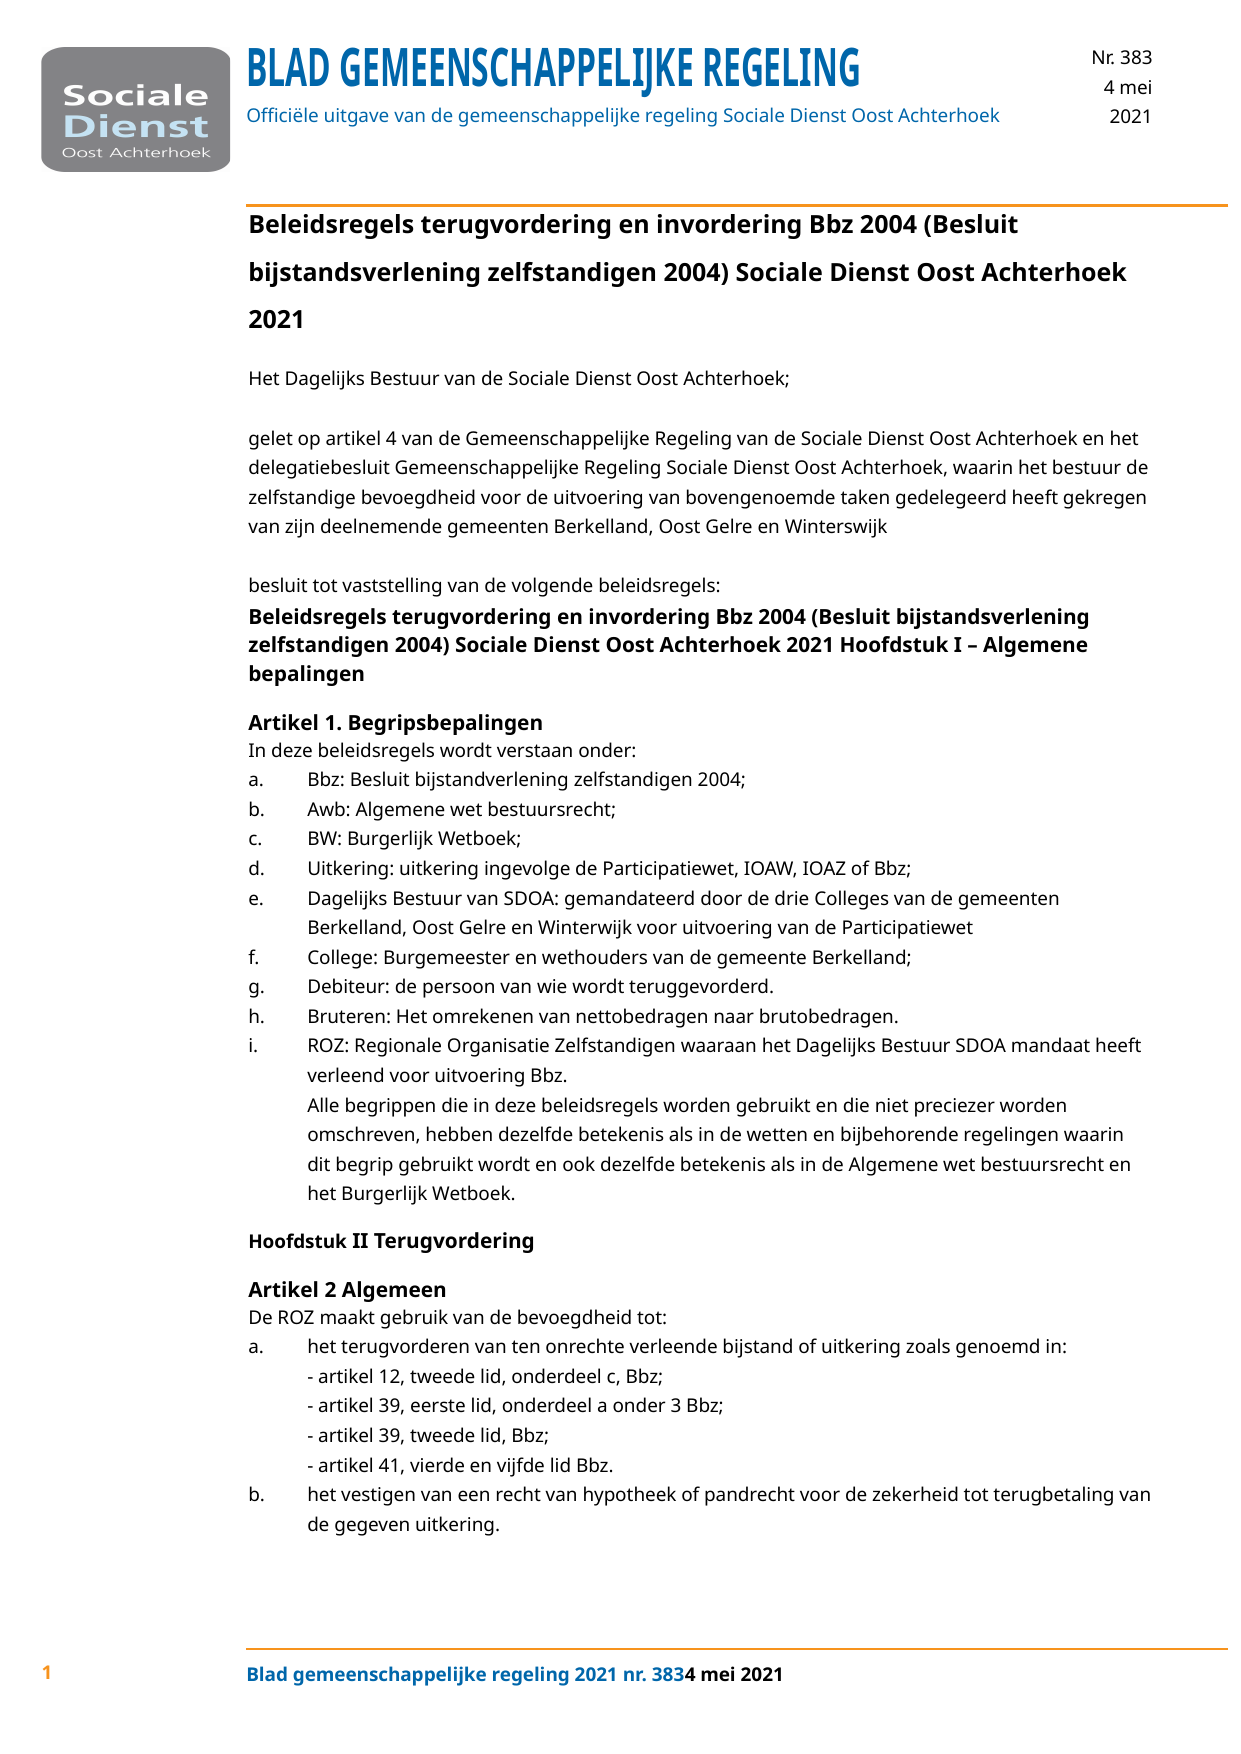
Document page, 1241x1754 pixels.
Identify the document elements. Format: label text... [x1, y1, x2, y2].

list BW: Burgerlijk Wetboek; [248, 826, 1152, 851]
list ROZ: Regionale Organisatie Zelfstandigen waaraan het Dagelijks Bestuur SDOA mandaat heeft verleend voor uitvoering Bbz. [248, 1033, 1152, 1088]
text De ROZ maakt gebruik van de bevoegdheid tot: [248, 1304, 1152, 1329]
list - artikel 12, tweede lid, onderdeel c, Bbz; [248, 1363, 1152, 1389]
list College: Burgemeester en wethouders van de gemeente Berkelland; [248, 944, 1152, 969]
list - artikel 39, eerste lid, onderdeel a onder 3 Bbz; [248, 1393, 1152, 1418]
list het vestigen van een recht van hypotheek of pandrecht voor de zekerheid tot terugbetaling van de gegeven uitkering. [248, 1481, 1152, 1537]
list Debiteur: de persoon van wie wordt teruggevorderd. [248, 973, 1152, 999]
text gelet op artikel 4 van de Gemeenschappelijke Regeling van de Sociale Dienst Oost Achterhoek en het delegatiebesluit Gemeenschappelijke Regeling Sociale Dienst Oost Achterhoek, waarin het bestuur de zelfstandige bevoegdheid voor de uitvoering van bovengenoemde taken gedelegeerd heeft gekregen van zijn deelnemende gemeenten Berkelland, Oost Gelre en Winterswijk [248, 425, 1152, 539]
list - artikel 41, vierde en vijfde lid Bbz. [248, 1452, 1152, 1477]
list het terugvorderen van ten onrechte verleende bijstand of uitkering zoals genoemd in: [248, 1333, 1152, 1359]
text In deze beleidsregels wordt verstaan onder: [248, 737, 1152, 762]
text besluit tot vaststelling van de volgende beleidsregels: [248, 573, 1152, 598]
text Het Dagelijks Bestuur van de Sociale Dienst Oost Achterhoek; [248, 366, 1152, 391]
list Bruteren: Het omrekenen van nettobedragen naar brutobedragen. [248, 1003, 1152, 1029]
list - artikel 39, tweede lid, Bbz; [248, 1422, 1152, 1448]
text Hoofdstuk II Terugvordering [248, 1226, 1152, 1254]
text Beleidsregels terugvordering en invordering Bbz 2004 (Besluit bijstandsverlening zelfstandigen 2004) Sociale Dienst Oost Achterhoek 2021 Hoofdstuk I – Algemene bepalingen [248, 602, 1152, 687]
text Beleidsregels terugvordering en invordering Bbz 2004 (Besluit bijstandsverlening zelfstandigen 2004) Sociale Dienst Oost Achterhoek 2021 [248, 207, 1152, 336]
list Dagelijks Bestuur van SDOA: gemandateerd door de drie Colleges van de gemeenten Berkelland, Oost Gelre en Winterwijk voor uitvoering van de Participatiewet [248, 885, 1152, 940]
list Awb: Algemene wet bestuursrecht; [248, 796, 1152, 822]
list Uitkering: uitkering ingevolge de Participatiewet, IOAW, IOAZ of Bbz; [248, 855, 1152, 881]
list Alle begrippen die in deze beleidsregels worden gebruikt en die niet preciezer worden omschreven, hebben dezelfde betekenis als in de wetten en bijbehorende regelingen waarin dit begrip gebruikt wordt en ook dezelfde betekenis als in de Algemene wet bestuursrecht en het Burgerlijk Wetboek. [248, 1092, 1152, 1206]
text Artikel 2 Algemeen [248, 1275, 1152, 1304]
picture [41, 47, 231, 172]
text Artikel 1. Begripsbepalingen [248, 708, 1152, 737]
list Bbz: Besluit bijstandverlening zelfstandigen 2004; [248, 766, 1152, 792]
